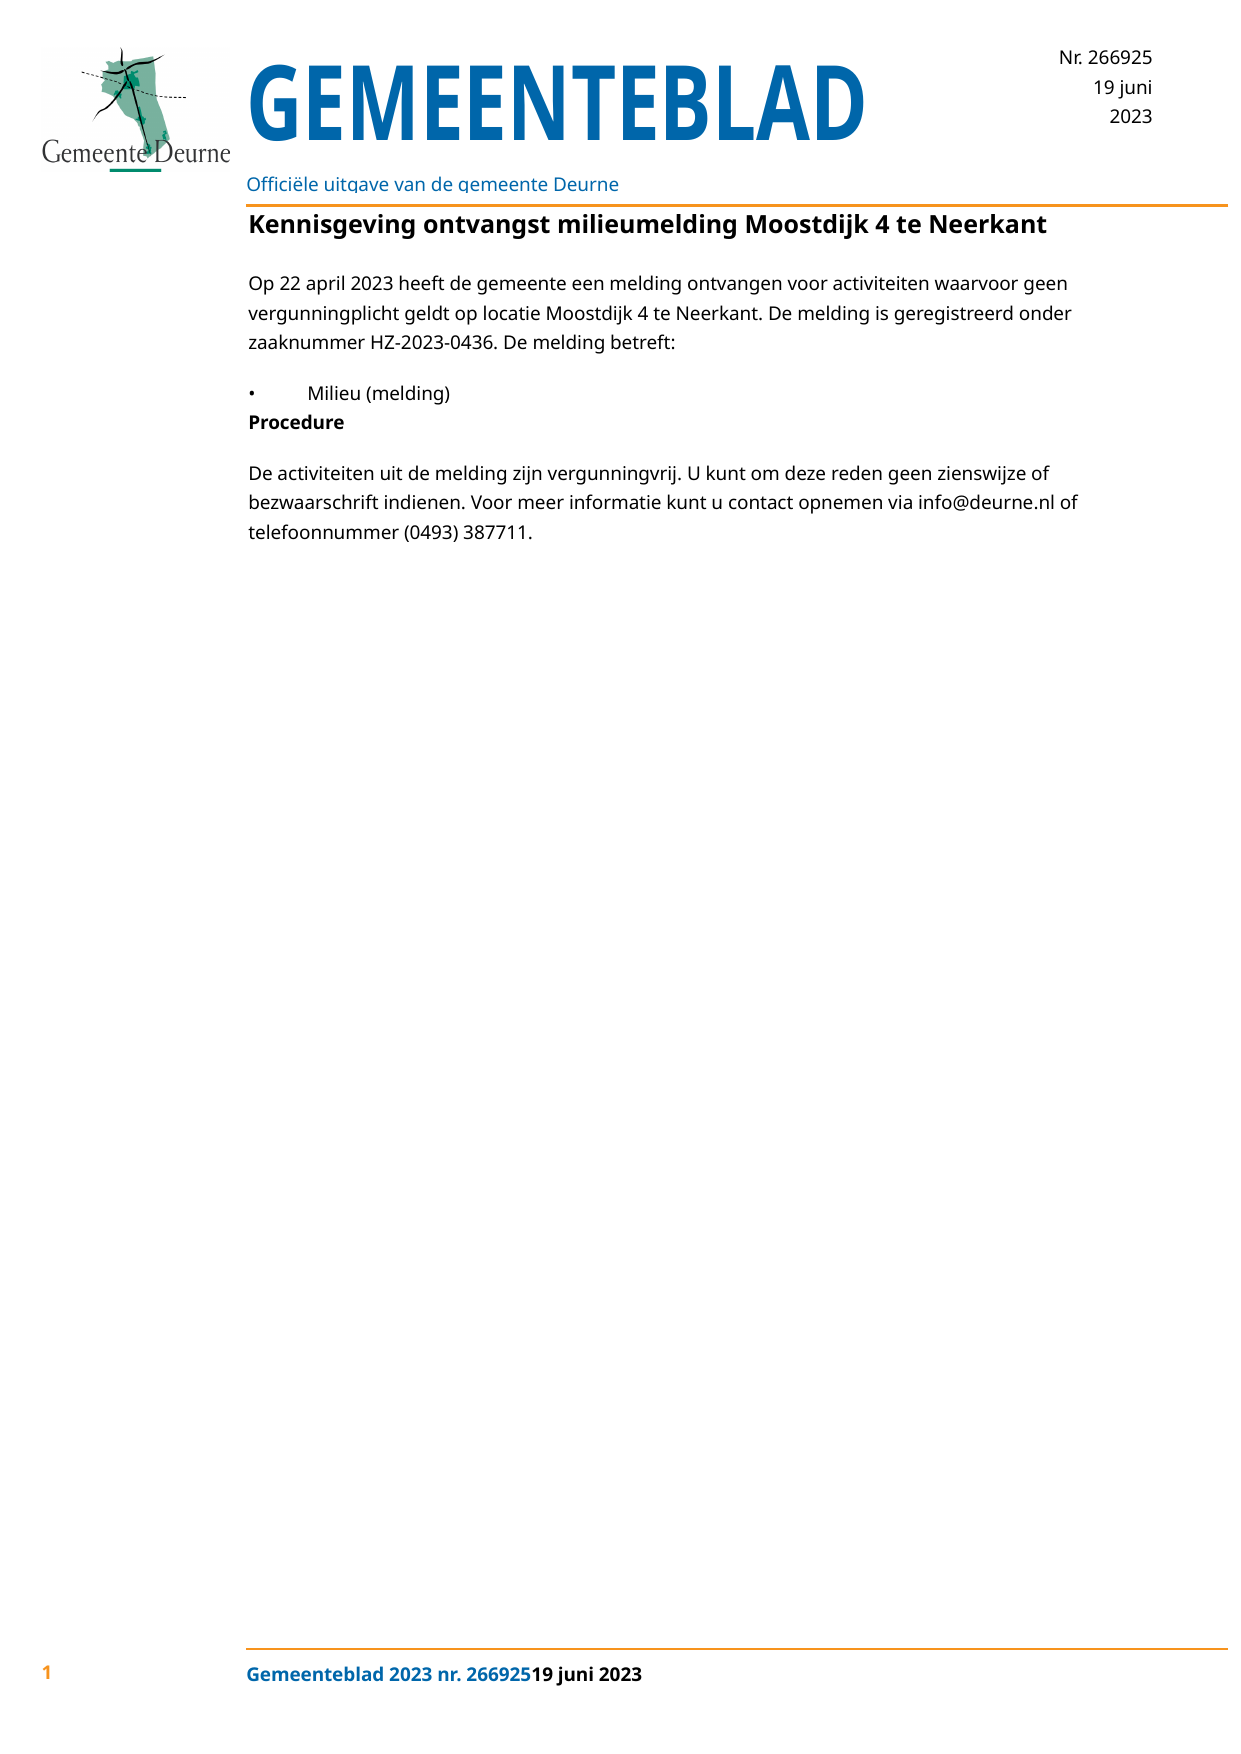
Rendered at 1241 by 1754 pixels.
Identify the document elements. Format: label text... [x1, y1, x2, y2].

picture [41, 47, 231, 172]
text De activiteiten uit de melding zijn vergunningvrij. U kunt om deze reden geen zienswijze of bezwaarschrift indienen. Voor meer informatie kunt u contact opnemen via info@deurne.nl of telefoonnummer (0493) 387711. [248, 460, 1152, 545]
text Kennisgeving ontvangst milieumelding Moostdijk 4 te Neerkant [248, 207, 1152, 241]
text Procedure [248, 409, 1152, 435]
text Op 22 april 2023 heeft de gemeente een melding ontvangen voor activiteiten waarvoor geen vergunningplicht geldt op locatie Moostdijk 4 te Neerkant. De melding is geregistreerd onder zaaknummer HZ-2023-0436. De melding betreft: [248, 270, 1152, 355]
list Milieu (melding) [248, 380, 1152, 406]
